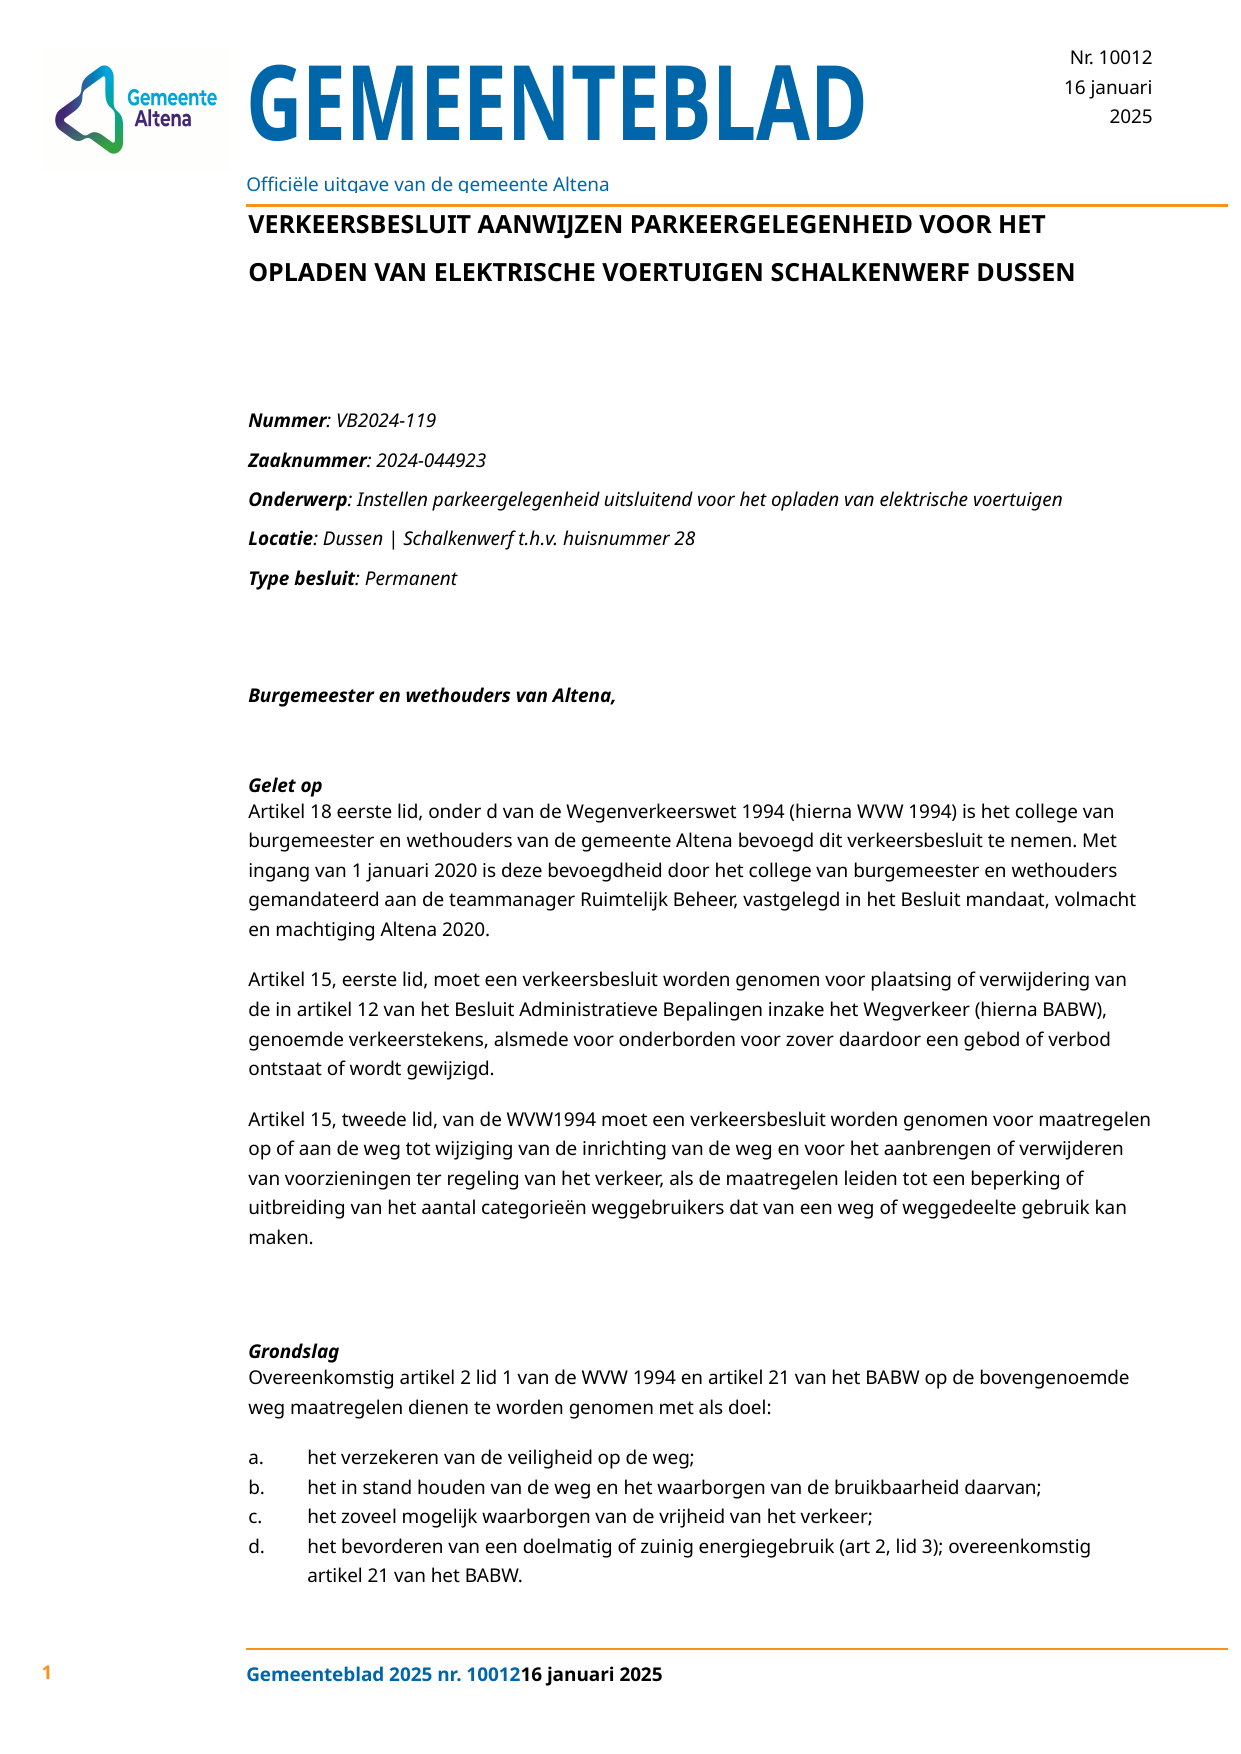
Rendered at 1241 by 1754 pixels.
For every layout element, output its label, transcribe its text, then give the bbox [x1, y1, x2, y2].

text Artikel 15, tweede lid, van de WVW1994 moet een verkeersbesluit worden genomen voor maatregelen op of aan de weg tot wijziging van de inrichting van de weg en voor het aanbrengen of verwijderen van voorzieningen ter regeling van het verkeer, als de maatregelen leiden tot een beperking of uitbreiding van het aantal categorieën weggebruikers dat van een weg of weggedeelte gebruik kan maken. [248, 1106, 1152, 1250]
text Zaaknummer: 2024-044923 [248, 447, 1152, 473]
picture [41, 47, 231, 172]
text Locatie: Dussen | Schalkenwerf t.h.v. huisnummer 28 [248, 525, 1152, 551]
list het in stand houden van de weg en het waarborgen van de bruikbaarheid daarvan; [248, 1474, 1152, 1499]
list het verzekeren van de veiligheid op de weg; [248, 1444, 1152, 1470]
text Artikel 15, eerste lid, moet een verkeersbesluit worden genomen voor plaatsing of verwijdering van de in artikel 12 van het Besluit Administratieve Bepalingen inzake het Wegverkeer (hierna BABW), genoemde verkeerstekens, alsmede voor onderborden voor zover daardoor een gebod of verbod ontstaat of wordt gewijzigd. [248, 967, 1152, 1081]
text Overeenkomstig artikel 2 lid 1 van de WVW 1994 en artikel 21 van het BABW op de bovengenoemde weg maatregelen dienen te worden genomen met als doel: [248, 1364, 1152, 1419]
text Artikel 18 eerste lid, onder d van de Wegenverkeerswet 1994 (hierna WVW 1994) is het college van burgemeester en wethouders van de gemeente Altena bevoegd dit verkeersbesluit te nemen. Met ingang van 1 januari 2020 is deze bevoegdheid door het college van burgemeester en wethouders gemandateerd aan de teammanager Ruimtelijk Beheer, vastgelegd in het Besluit mandaat, volmacht en machtiging Altena 2020. [248, 798, 1152, 942]
text Grondslag [248, 1338, 1152, 1364]
text Gelet op [248, 772, 1152, 798]
text Type besluit: Permanent [248, 565, 1152, 590]
text VERKEERSBESLUIT AANWIJZEN PARKEERGELEGENHEID VOOR HET OPLADEN VAN ELEKTRISCHE VOERTUIGEN SCHALKENWERF DUSSEN [248, 207, 1152, 288]
list het zoveel mogelijk waarborgen van de vrijheid van het verkeer; [248, 1503, 1152, 1529]
text Nummer: VB2024-119 [248, 408, 1152, 433]
text Onderwerp: Instellen parkeergelegenheid uitsluitend voor het opladen van elektrische voertuigen [248, 486, 1152, 512]
list het bevorderen van een doelmatig of zuinig energiegebruik (art 2, lid 3); overeenkomstig artikel 21 van het BABW. [248, 1533, 1152, 1588]
text Burgemeester en wethouders van Altena, [248, 682, 1152, 708]
